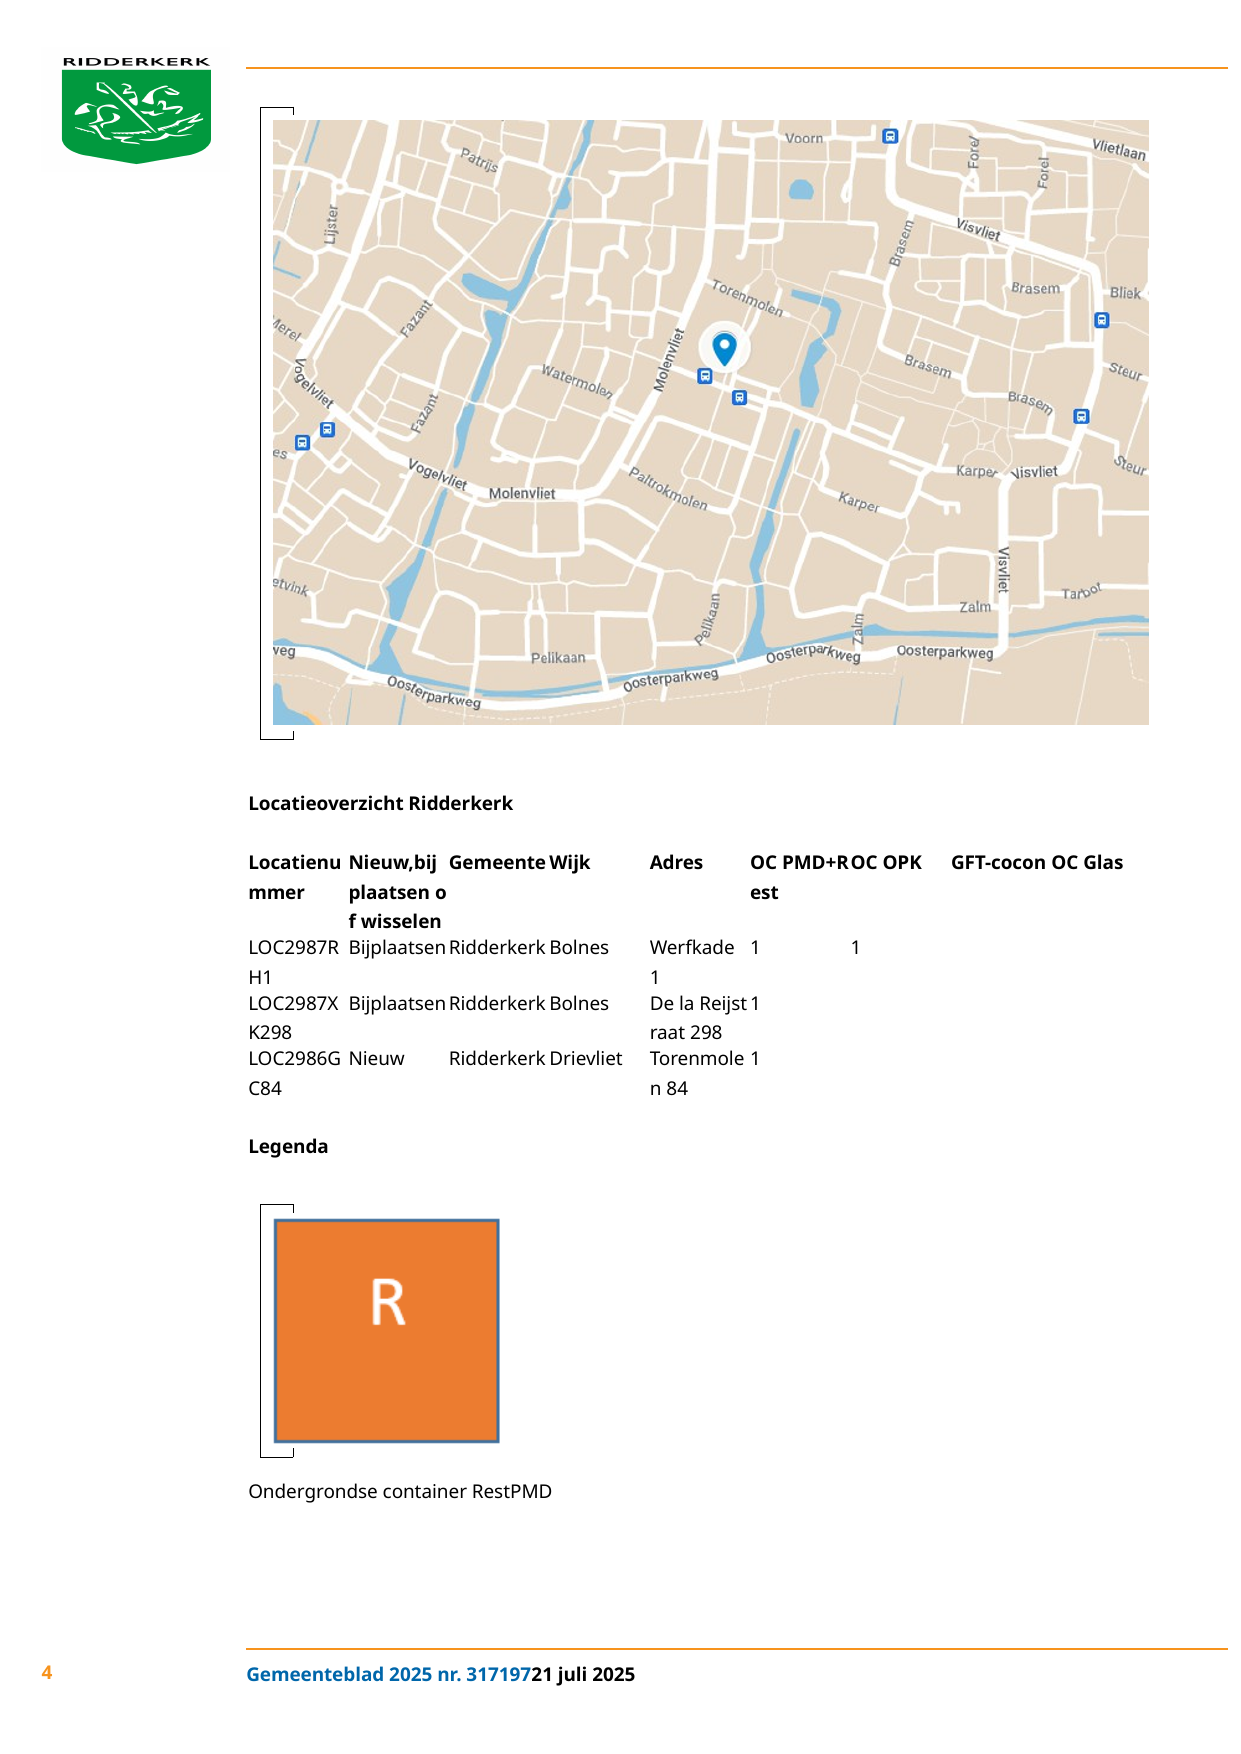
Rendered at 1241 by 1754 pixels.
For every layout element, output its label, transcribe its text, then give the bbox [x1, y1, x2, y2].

picture [268, 115, 1155, 731]
table_cell 1 [750, 990, 850, 1045]
table_cell Torenmolen 84 [650, 1045, 750, 1100]
table_cell Bijplaatsen [348, 990, 449, 1045]
picture [268, 1213, 505, 1448]
table_cell Bolnes [549, 935, 649, 990]
table_header Gemeente [449, 850, 549, 934]
table_header Nieuw,bijplaatsen of wisselen [348, 850, 449, 934]
table_header OC OPK [850, 850, 951, 934]
table_cell Nieuw [348, 1045, 449, 1100]
table_header OC Glas [1051, 850, 1152, 934]
table_header Locatienummer [248, 850, 348, 934]
table_cell [951, 1045, 1051, 1100]
table_cell 1 [750, 1045, 850, 1100]
table_header Adres [650, 850, 750, 934]
table_cell LOC2986GC84 [248, 1045, 348, 1100]
table_cell Ridderkerk [449, 1045, 549, 1100]
table_cell [850, 1045, 951, 1100]
text Legenda [248, 1133, 1152, 1159]
table_cell De la Reijstraat 298 [650, 990, 750, 1045]
table_cell LOC2987XK298 [248, 990, 348, 1045]
table_header GFT-cocon [951, 850, 1051, 934]
table_cell 1 [750, 935, 850, 990]
text Locatieoverzicht Ridderkerk [248, 790, 1152, 816]
table_cell Ridderkerk [449, 990, 549, 1045]
picture [41, 47, 231, 172]
table_cell Bolnes [549, 990, 649, 1045]
table_cell 1 [850, 935, 951, 990]
table_cell [1051, 1045, 1152, 1100]
table_cell Ridderkerk [449, 935, 549, 990]
table_cell [1051, 990, 1152, 1045]
table_cell Bijplaatsen [348, 935, 449, 990]
table_cell Drievliet [549, 1045, 649, 1100]
table_cell [1051, 935, 1152, 990]
table_header Wijk [549, 850, 649, 934]
table_cell [951, 935, 1051, 990]
table_cell [850, 990, 951, 1045]
table_cell LOC2987RH1 [248, 935, 348, 990]
table_cell Werfkade 1 [650, 935, 750, 990]
table_header OC PMD+Rest [750, 850, 850, 934]
table_cell [951, 990, 1051, 1045]
text Ondergrondse container RestPMD [248, 1478, 1152, 1504]
